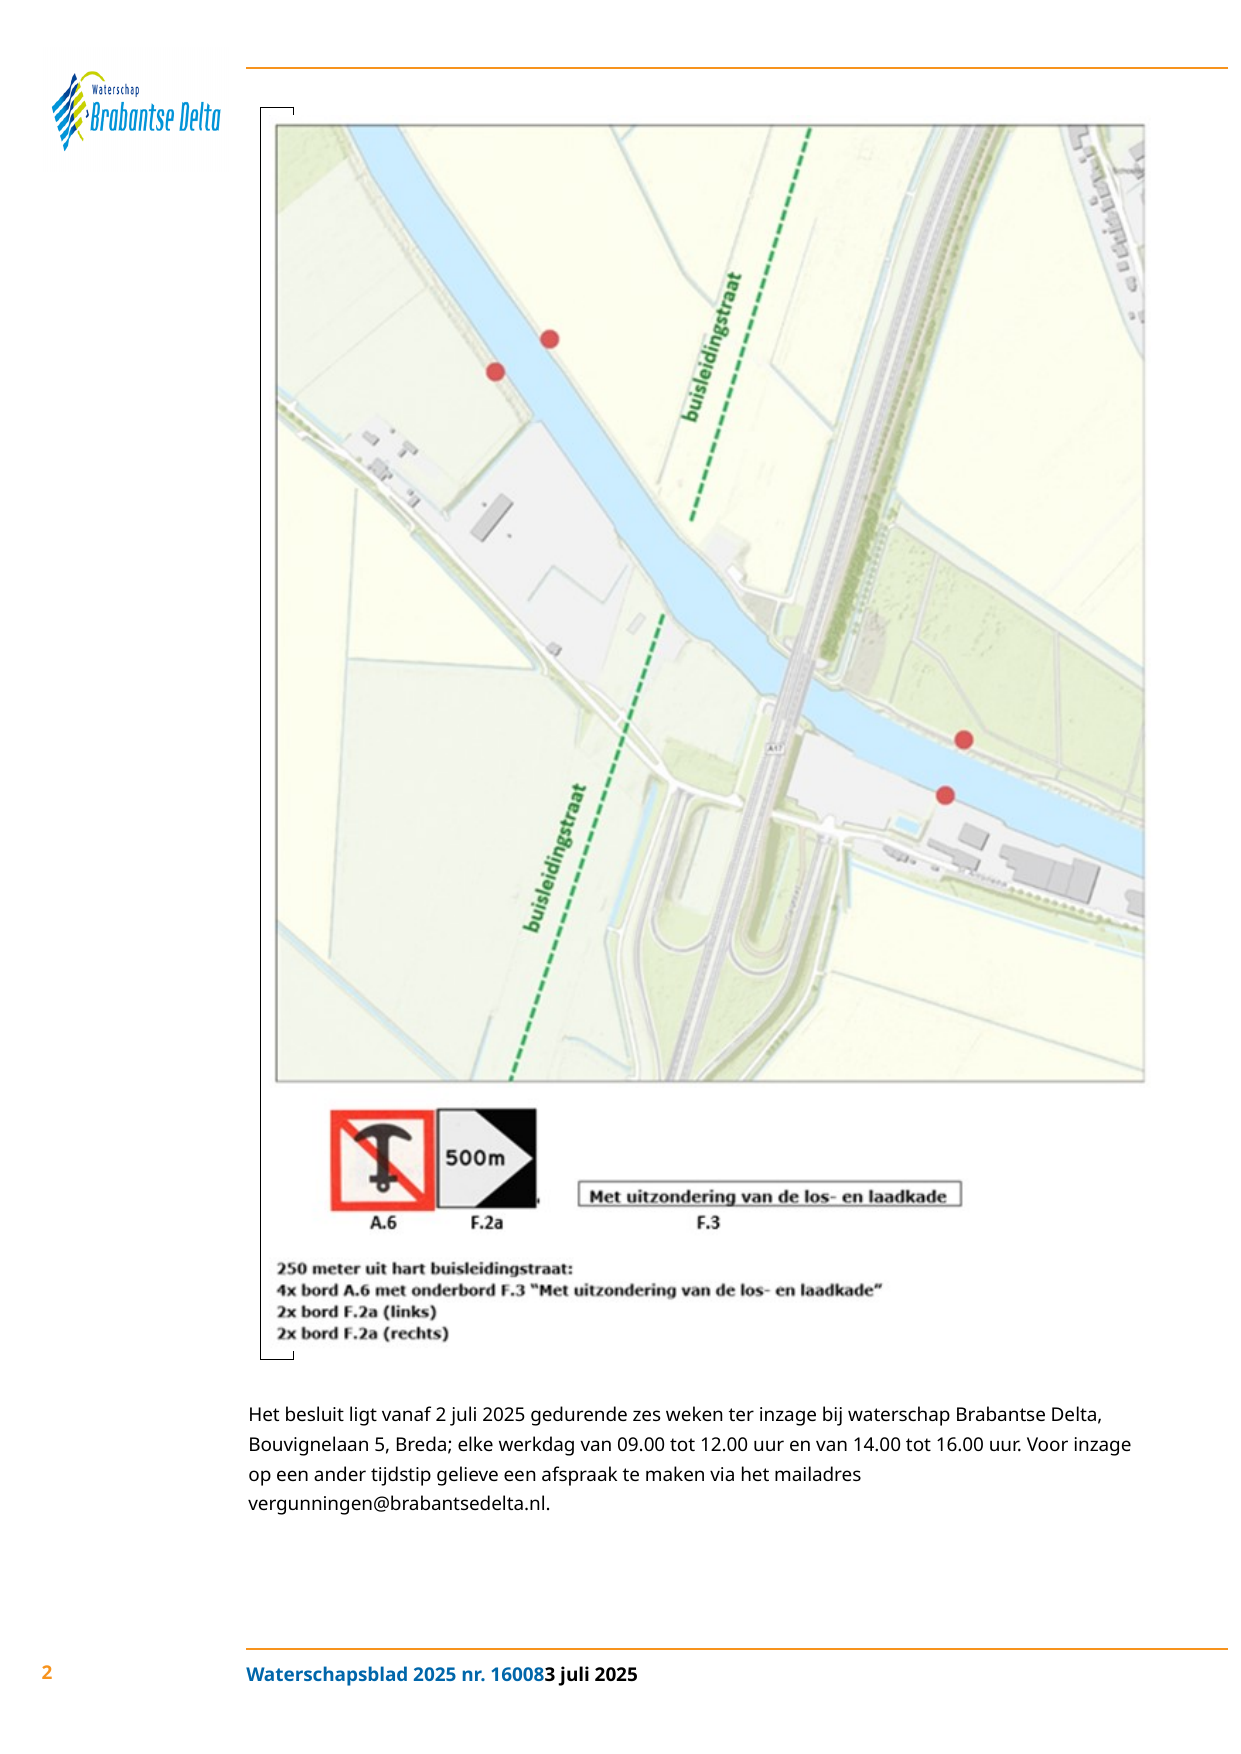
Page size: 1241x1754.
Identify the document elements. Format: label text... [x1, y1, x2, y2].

picture [268, 115, 1155, 1351]
picture [41, 47, 231, 172]
text Het besluit ligt vanaf 2 juli 2025 gedurende zes weken ter inzage bij waterschap Brabantse Delta, Bouvignelaan 5, Breda; elke werkdag van 09.00 tot 12.00 uur en van 14.00 tot 16.00 uur. Voor inzage op een ander tijdstip gelieve een afspraak te maken via het mailadres vergunningen@brabantsedelta.nl. [248, 1402, 1152, 1516]
